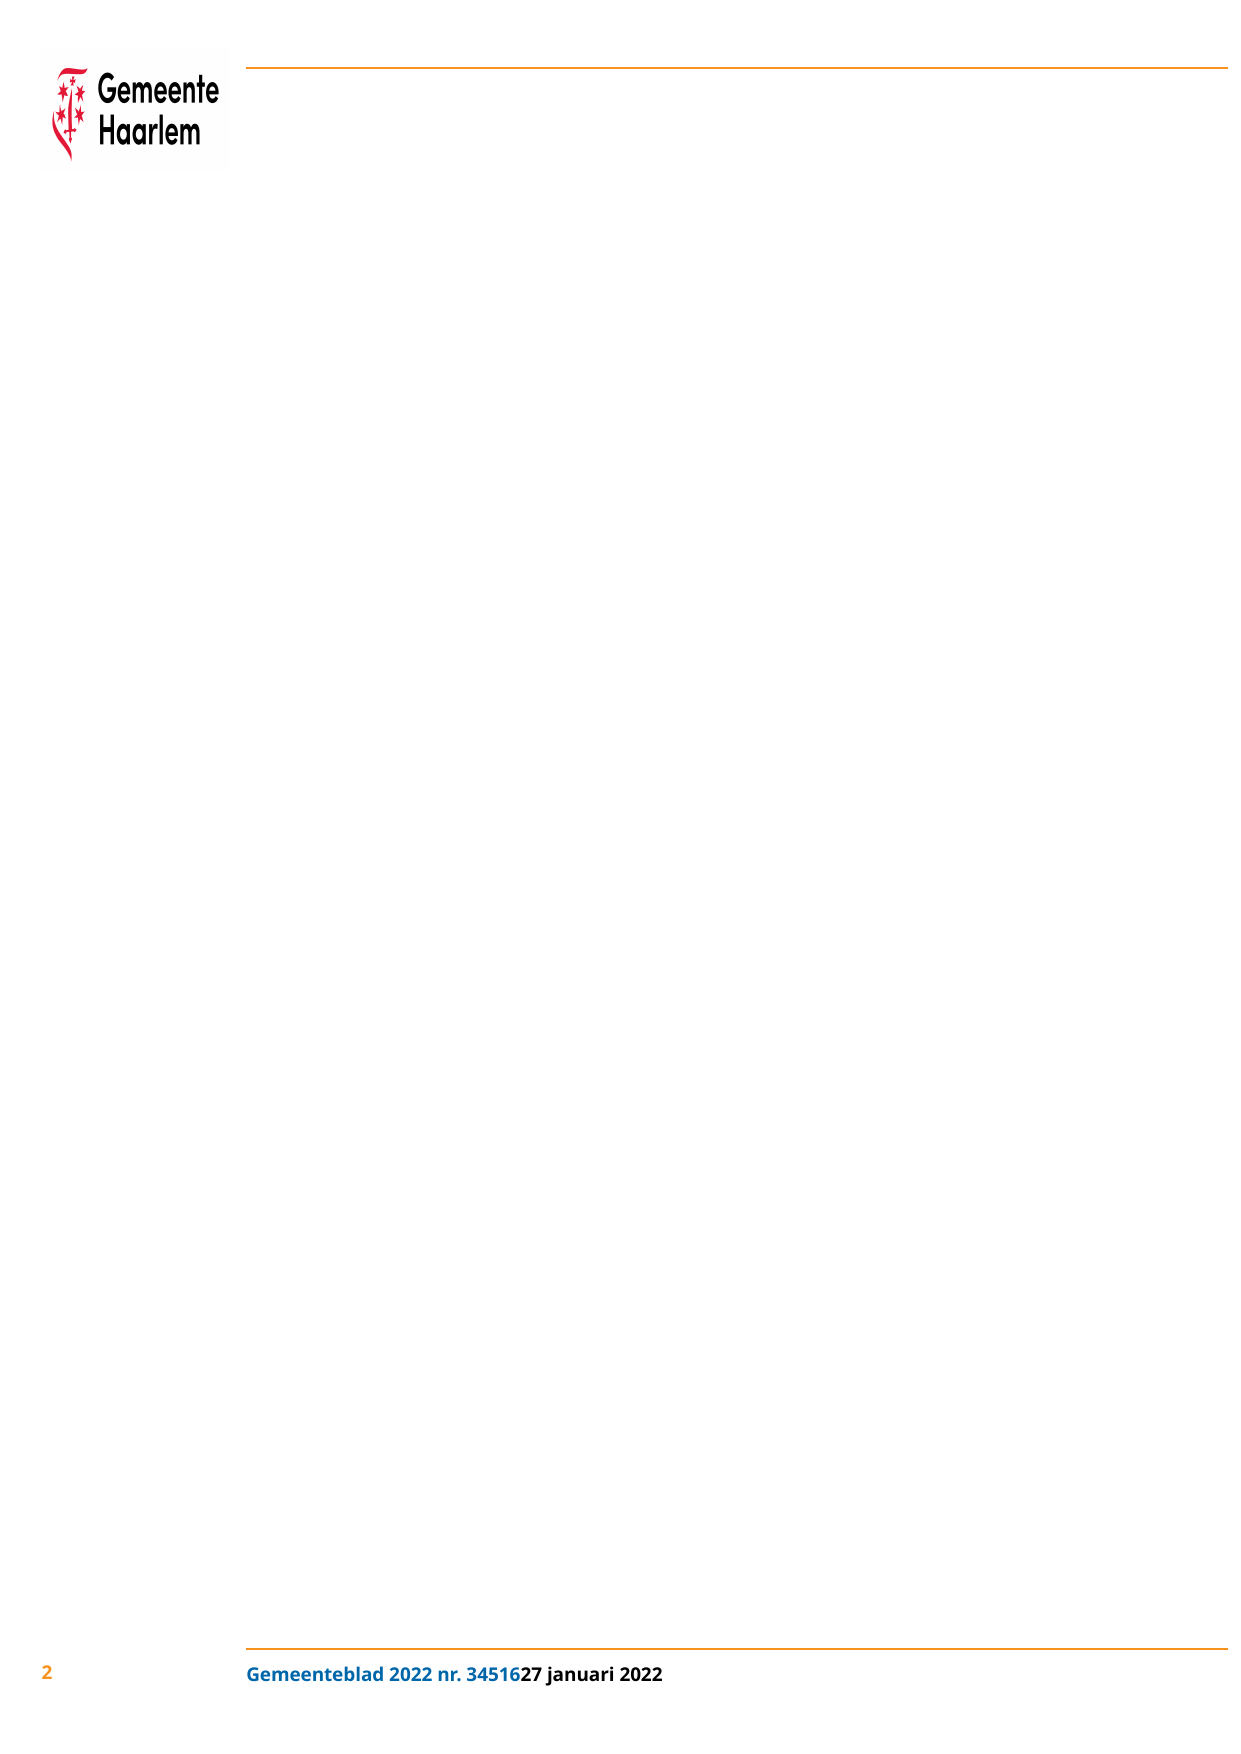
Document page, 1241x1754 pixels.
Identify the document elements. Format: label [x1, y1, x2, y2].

picture [41, 47, 231, 172]
